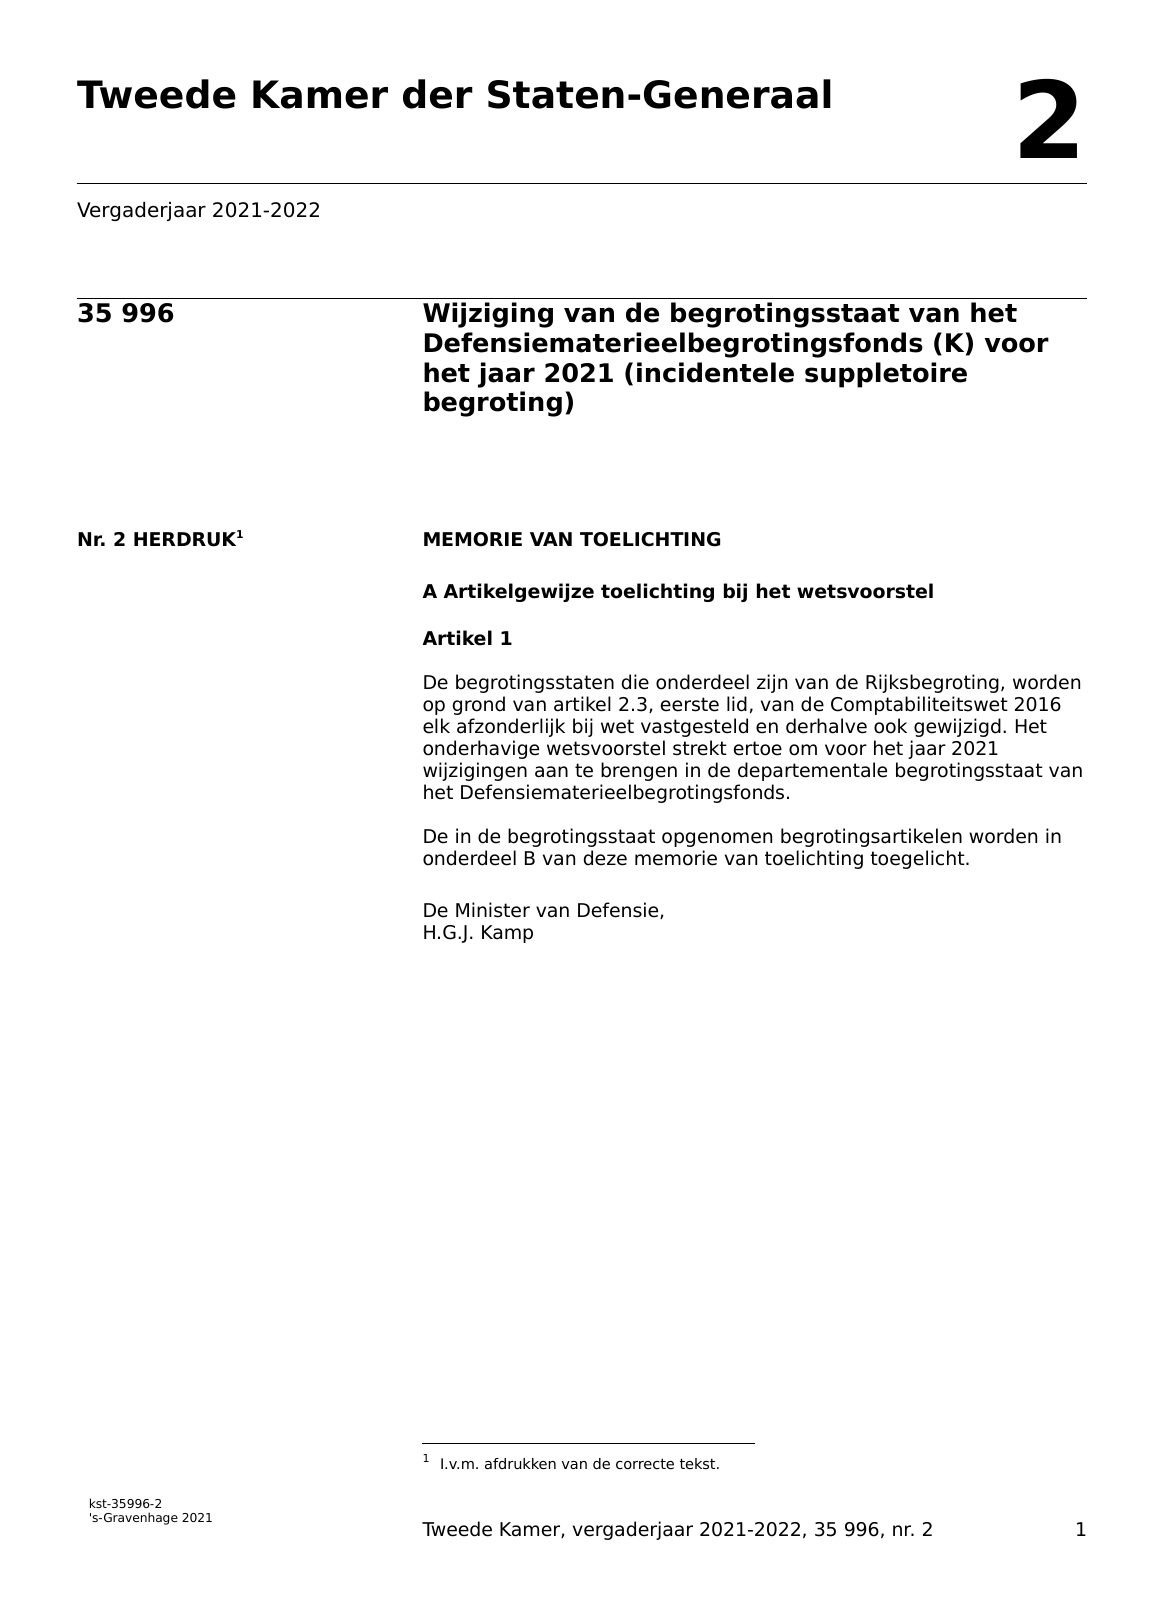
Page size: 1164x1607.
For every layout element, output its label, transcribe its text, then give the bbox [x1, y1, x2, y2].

subtitle Artikel 1 [422, 628, 1087, 650]
text I.v.m. afdrukken van de correcte tekst. [422, 1452, 1087, 1474]
text 's-Gravenhage 2021 [88, 1511, 323, 1525]
table_header Tweede Kamer der Staten-Generaal [77, 59, 886, 183]
table_cell Vergaderjaar 2021-2022 [77, 184, 1087, 298]
text De Minister van Defensie, H.G.J. Kamp [422, 900, 1087, 944]
text De begrotingsstaten die onderdeel zijn van de Rijksbegroting, worden op grond van artikel 2.3, eerste lid, van de Comptabiliteitswet 2016 elk afzonderlijk bij wet vastgesteld en derhalve ook gewijzigd. Het onderhavige wetsvoorstel strekt ertoe om voor het jaar 2021 wijzigingen aan te brengen in de departementale begrotingsstaat van het Defensiematerieelbegrotingsfonds. [422, 672, 1087, 804]
text kst-35996-2 [88, 1497, 323, 1511]
subtitle Nr. 2 HERDRUK MEMORIE VAN TOELICHTING [77, 529, 1087, 551]
subtitle A Artikelgewijze toelichting bij het wetsvoorstel [422, 581, 1087, 603]
table_header 2 [886, 59, 1087, 183]
text De in de begrotingsstaat opgenomen begrotingsartikelen worden in onderdeel B van deze memorie van toelichting toegelicht. [422, 826, 1087, 870]
subtitle 35 996 Wijziging van de begrotingsstaat van het Defensiematerieelbegrotingsfonds (K) voor het jaar 2021 (incidentele suppletoire begroting) [77, 299, 1087, 418]
